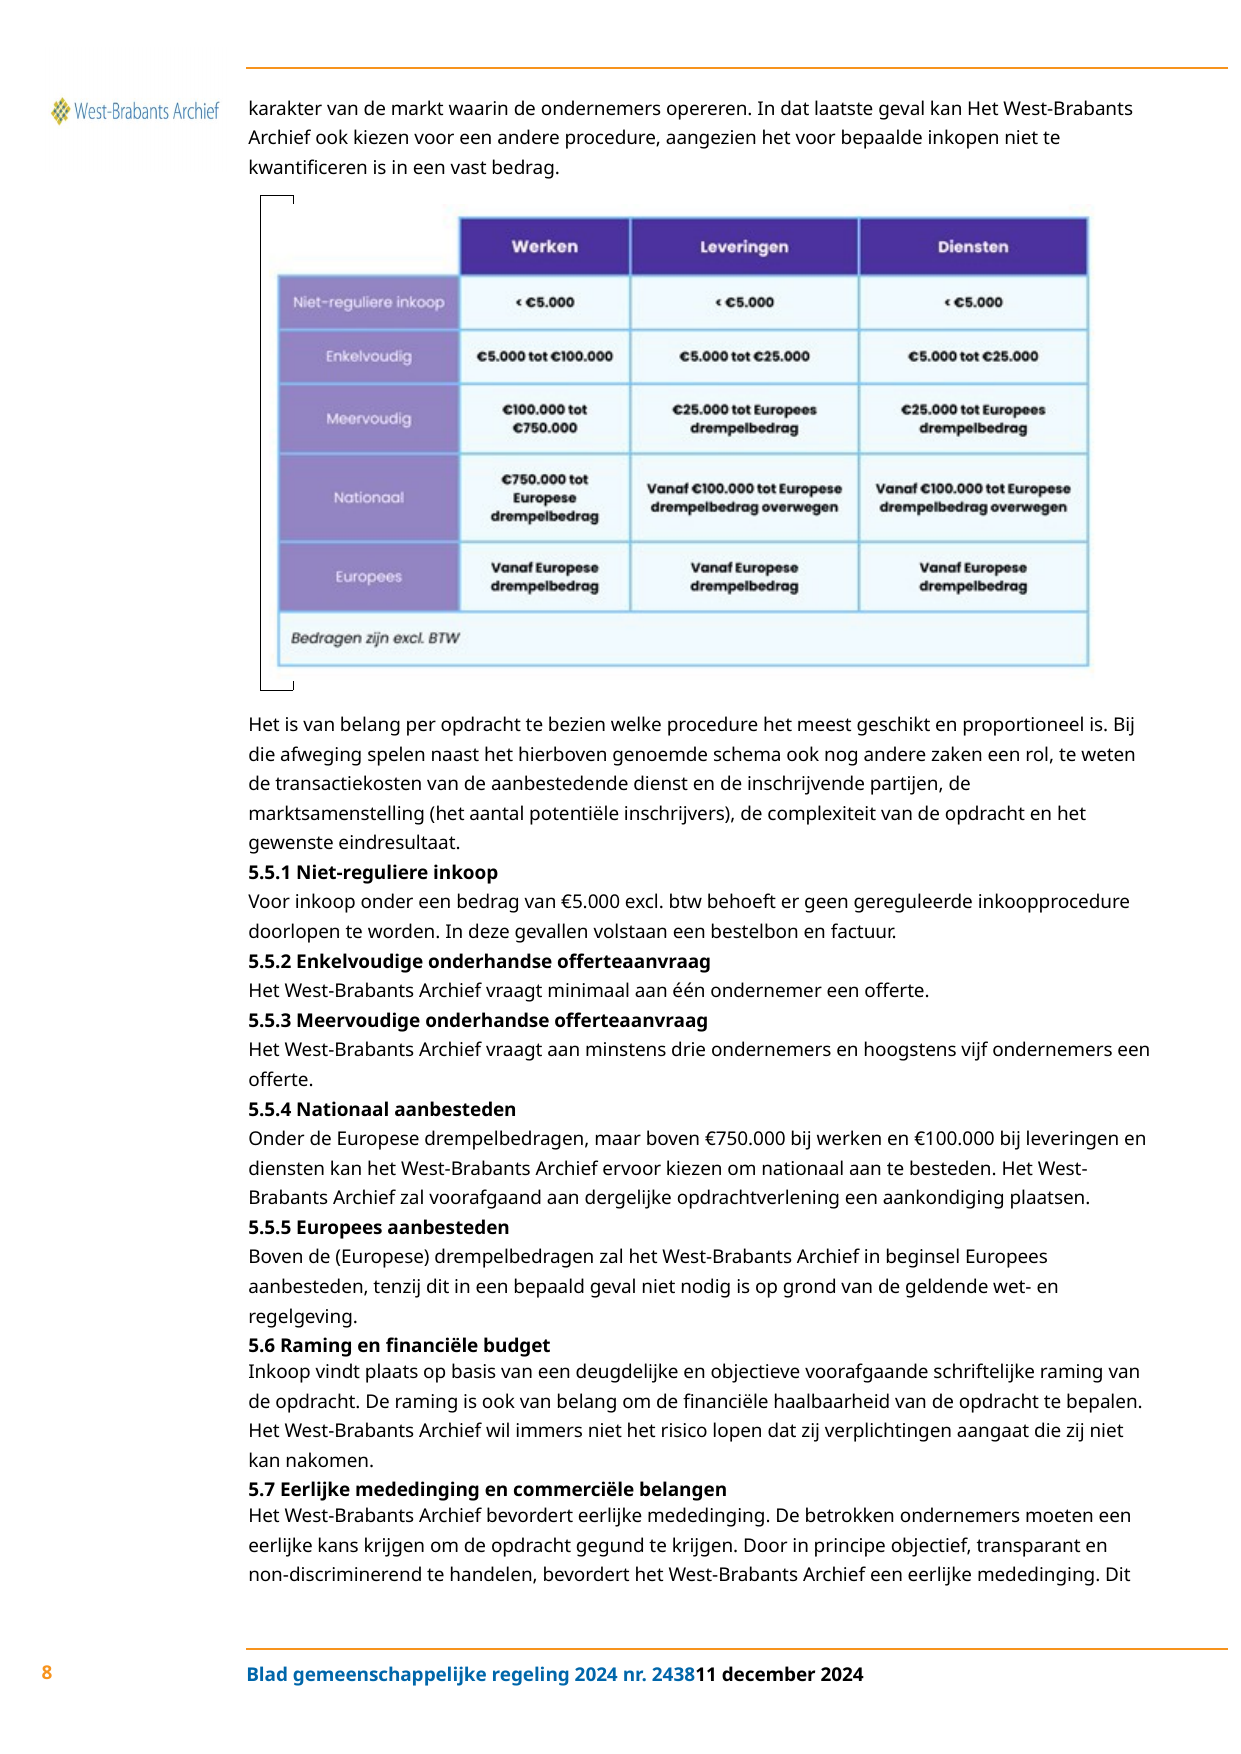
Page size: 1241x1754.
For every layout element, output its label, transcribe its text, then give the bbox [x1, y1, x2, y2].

picture [41, 47, 231, 172]
text 5.5.4 Nationaal aanbesteden [248, 1096, 1152, 1122]
picture [268, 204, 1099, 681]
text 5.5.5 Europees aanbesteden [248, 1214, 1152, 1240]
text Het West-Brabants Archief vraagt minimaal aan één ondernemer een offerte. [248, 977, 1152, 1003]
text Onder de Europese drempelbedragen, maar boven €750.000 bij werken en €100.000 bij leveringen en diensten kan het West-Brabants Archief ervoor kiezen om nationaal aan te besteden. Het West-Brabants Archief zal voorafgaand aan dergelijke opdrachtverlening een aankondiging plaatsen. [248, 1125, 1152, 1210]
text Het West-Brabants Archief vraagt aan minstens drie ondernemers en hoogstens vijf ondernemers een offerte. [248, 1037, 1152, 1092]
text Voor inkoop onder een bedrag van €5.000 excl. btw behoeft er geen gereguleerde inkoopprocedure doorlopen te worden. In deze gevallen volstaan een bestelbon en factuur. [248, 889, 1152, 944]
text 5.6 Raming en financiële budget [248, 1332, 1152, 1358]
text 5.5.3 Meervoudige onderhandse offerteaanvraag [248, 1007, 1152, 1033]
text karakter van de markt waarin de ondernemers opereren. In dat laatste geval kan Het West-Brabants Archief ook kiezen voor een andere procedure, aangezien het voor bepaalde inkopen niet te kwantificeren is in een vast bedrag. [248, 95, 1152, 180]
text 5.7 Eerlijke mededinging en commerciële belangen [248, 1477, 1152, 1502]
text Het is van belang per opdracht te bezien welke procedure het meest geschikt en proportioneel is. Bij die afweging spelen naast het hierboven genoemde schema ook nog andere zaken een rol, te weten de transactiekosten van de aanbestedende dienst en de inschrijvende partijen, de marktsamenstelling (het aantal potentiële inschrijvers), de complexiteit van de opdracht en het gewenste eindresultaat. [248, 711, 1152, 855]
text 5.5.1 Niet-reguliere inkoop [248, 859, 1152, 885]
text Inkoop vindt plaats op basis van een deugdelijke en objectieve voorafgaande schriftelijke raming van de opdracht. De raming is ook van belang om de financiële haalbaarheid van de opdracht te bepalen. Het West-Brabants Archief wil immers niet het risico lopen dat zij verplichtingen aangaat die zij niet kan nakomen. [248, 1358, 1152, 1473]
text Het West-Brabants Archief bevordert eerlijke mededinging. De betrokken ondernemers moeten een eerlijke kans krijgen om de opdracht gegund te krijgen. Door in principe objectief, transparant en non-discriminerend te handelen, bevordert het West-Brabants Archief een eerlijke mededinging. Dit [248, 1502, 1152, 1587]
text Boven de (Europese) drempelbedragen zal het West-Brabants Archief in beginsel Europees aanbesteden, tenzij dit in een bepaald geval niet nodig is op grond van de geldende wet- en regelgeving. [248, 1244, 1152, 1329]
text 5.5.2 Enkelvoudige onderhandse offerteaanvraag [248, 948, 1152, 974]
